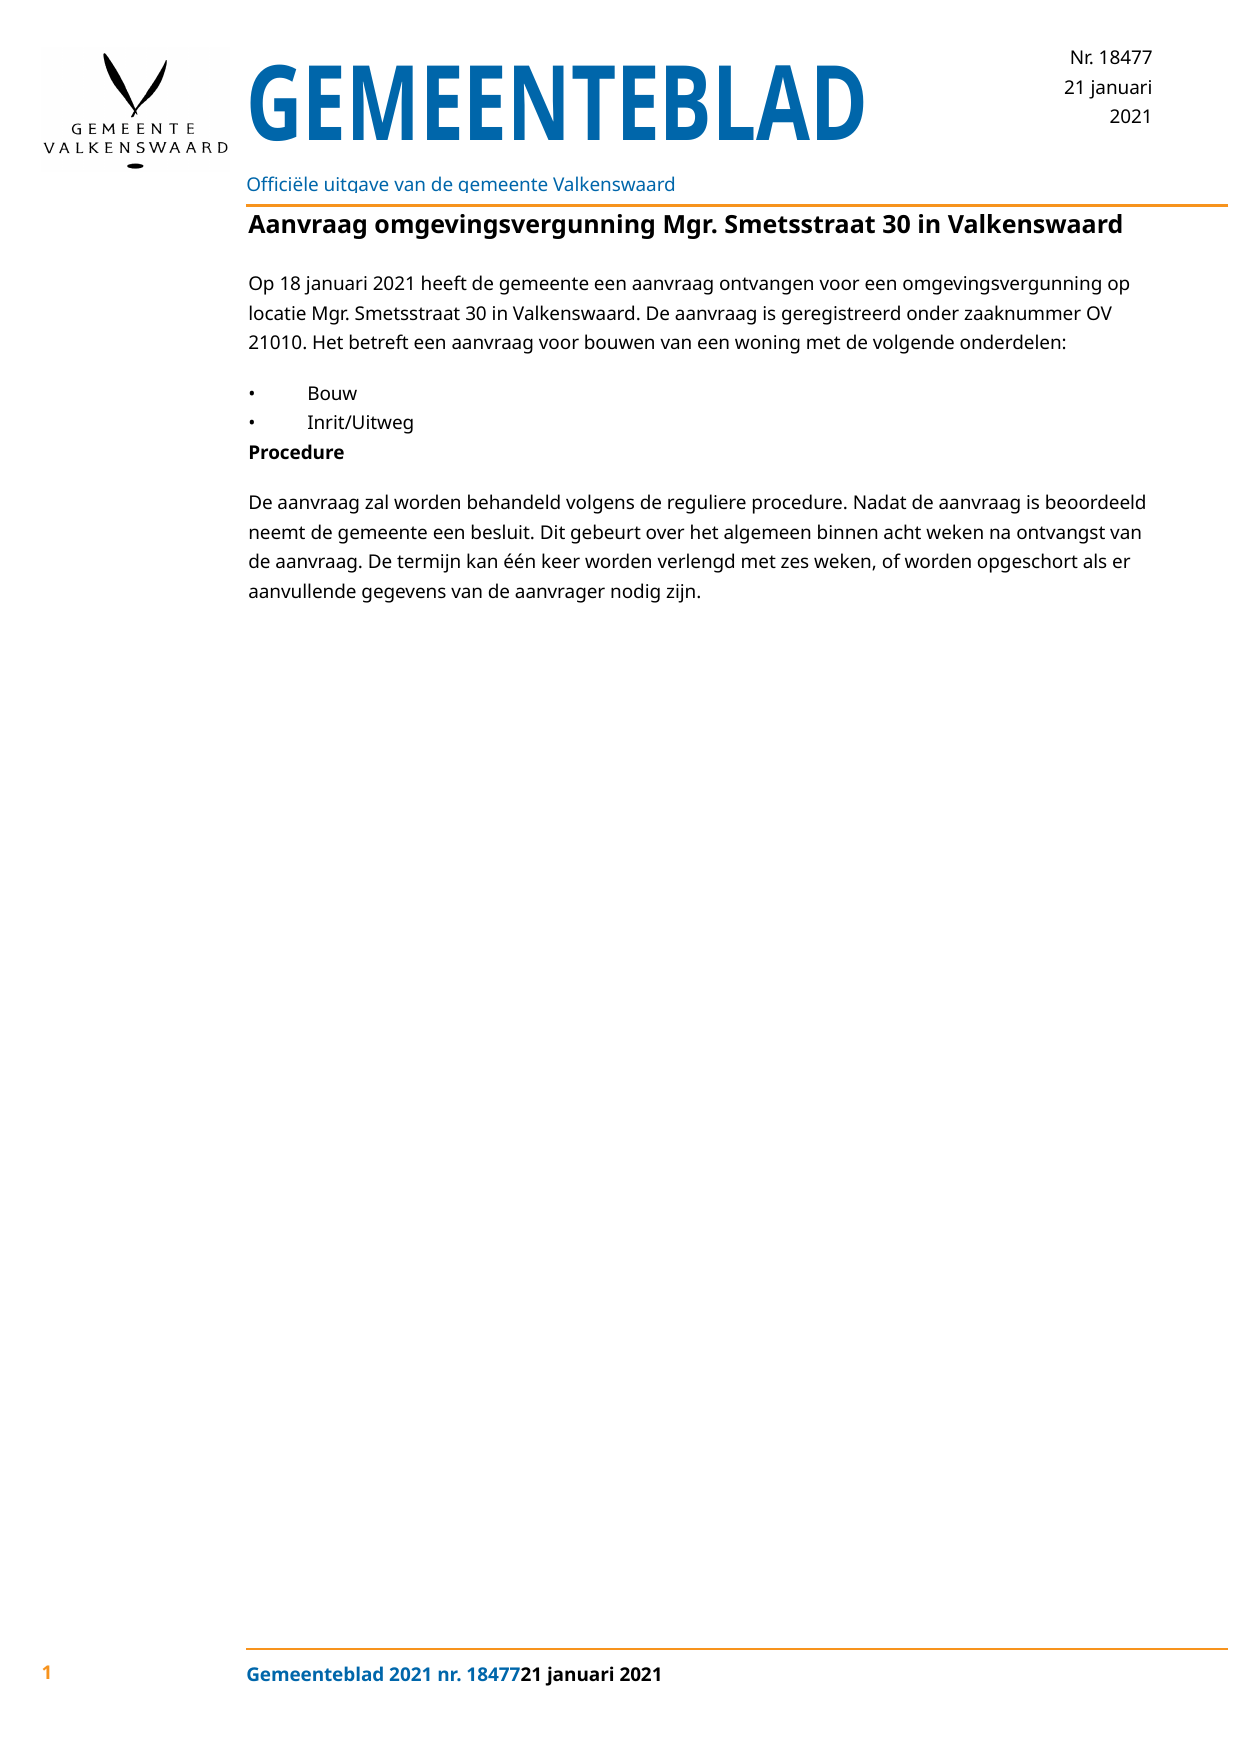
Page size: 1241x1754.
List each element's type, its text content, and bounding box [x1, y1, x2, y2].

list Bouw [248, 380, 1152, 406]
list Inrit/Uitweg [248, 409, 1152, 435]
text De aanvraag zal worden behandeld volgens de reguliere procedure. Nadat de aanvraag is beoordeeld neemt de gemeente een besluit. Dit gebeurt over het algemeen binnen acht weken na ontvangst van de aanvraag. De termijn kan één keer worden verlengd met zes weken, of worden opgeschort als er aanvullende gegevens van de aanvrager nodig zijn. [248, 489, 1152, 604]
picture [41, 47, 231, 172]
text Op 18 januari 2021 heeft de gemeente een aanvraag ontvangen voor een omgevingsvergunning op locatie Mgr. Smetsstraat 30 in Valkenswaard. De aanvraag is geregistreerd onder zaaknummer OV 21010. Het betreft een aanvraag voor bouwen van een woning met de volgende onderdelen: [248, 270, 1152, 355]
text Aanvraag omgevingsvergunning Mgr. Smetsstraat 30 in Valkenswaard [248, 207, 1152, 241]
text Procedure [248, 439, 1152, 465]
